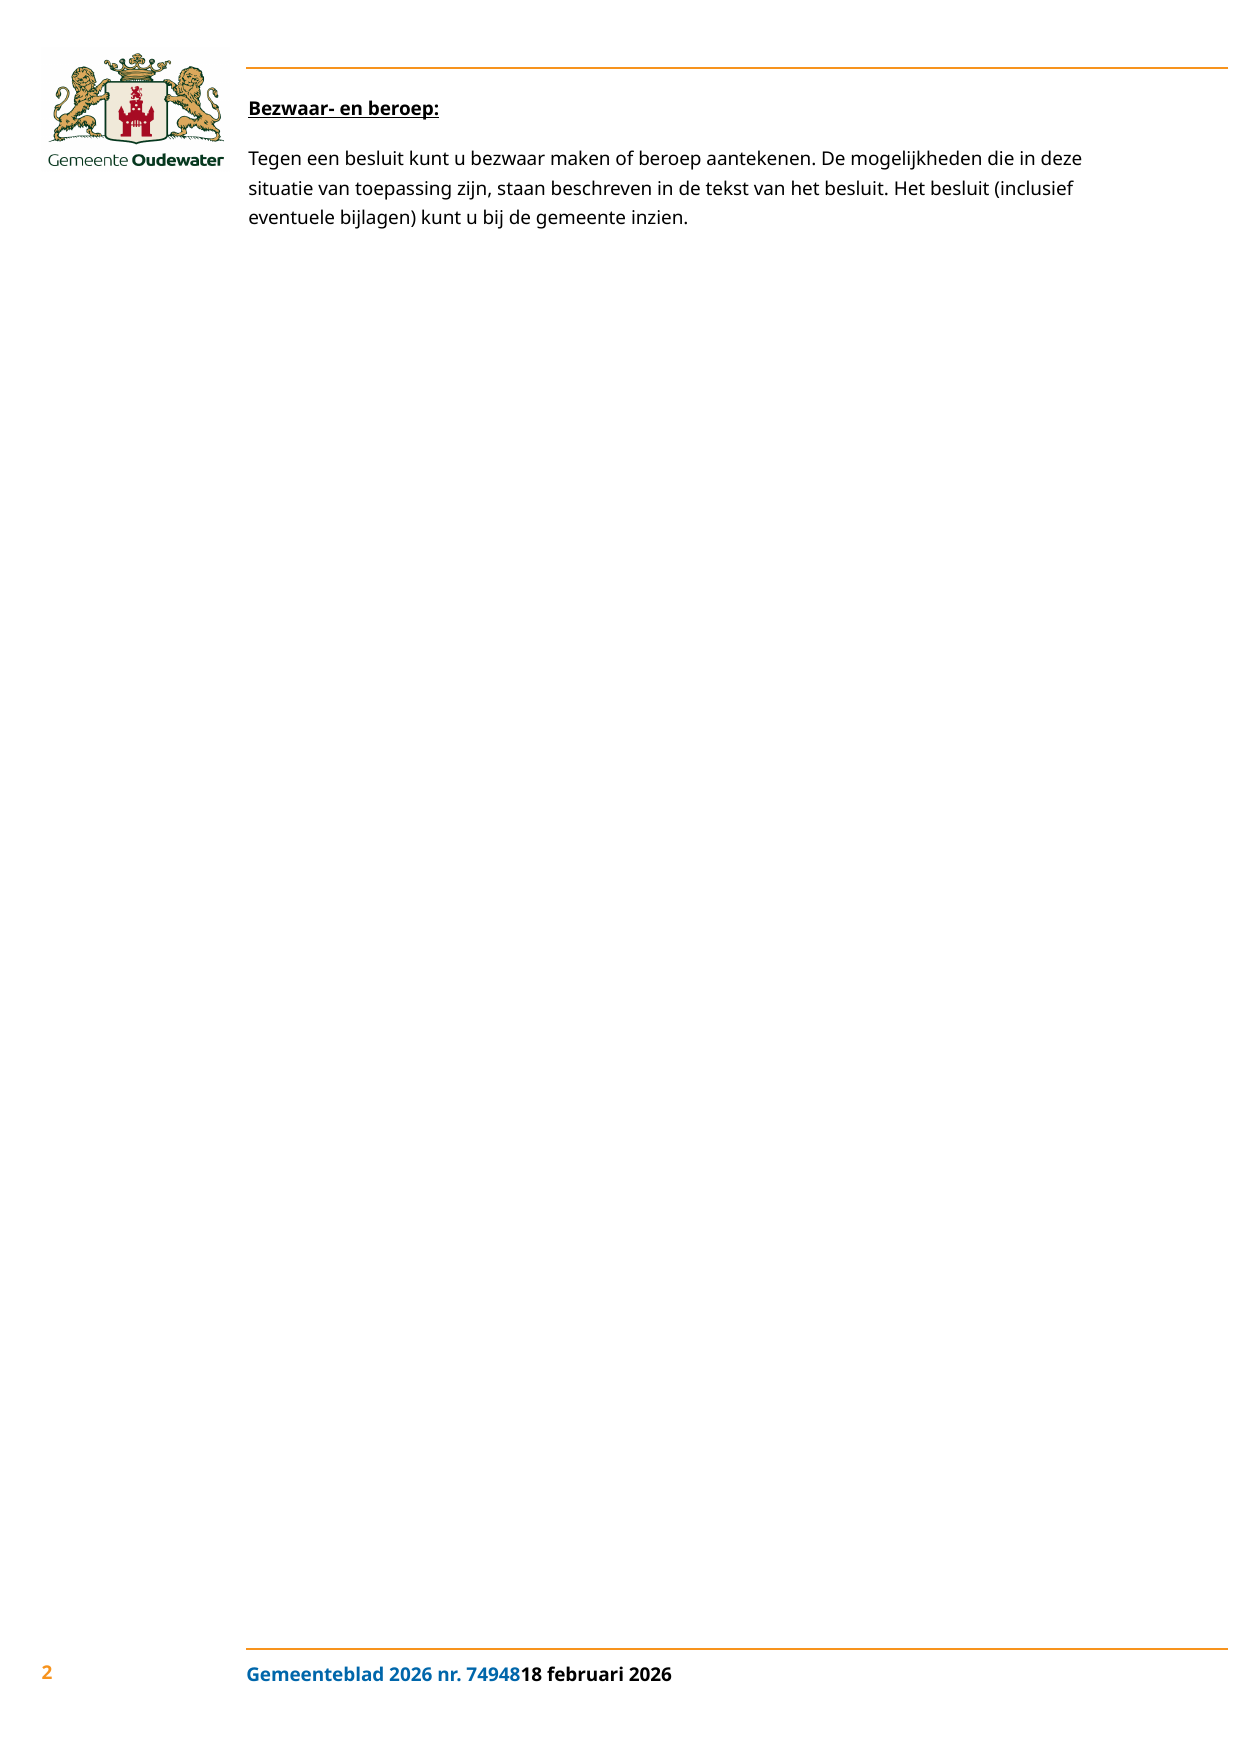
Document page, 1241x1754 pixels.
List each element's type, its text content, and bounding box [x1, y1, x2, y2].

text Tegen een besluit kunt u bezwaar maken of beroep aantekenen. De mogelijkheden die in deze situatie van toepassing zijn, staan beschreven in de tekst van het besluit. Het besluit (inclusief eventuele bijlagen) kunt u bij de gemeente inzien. [248, 145, 1152, 230]
picture [41, 47, 231, 172]
text Bezwaar- en beroep: [248, 95, 1152, 121]
